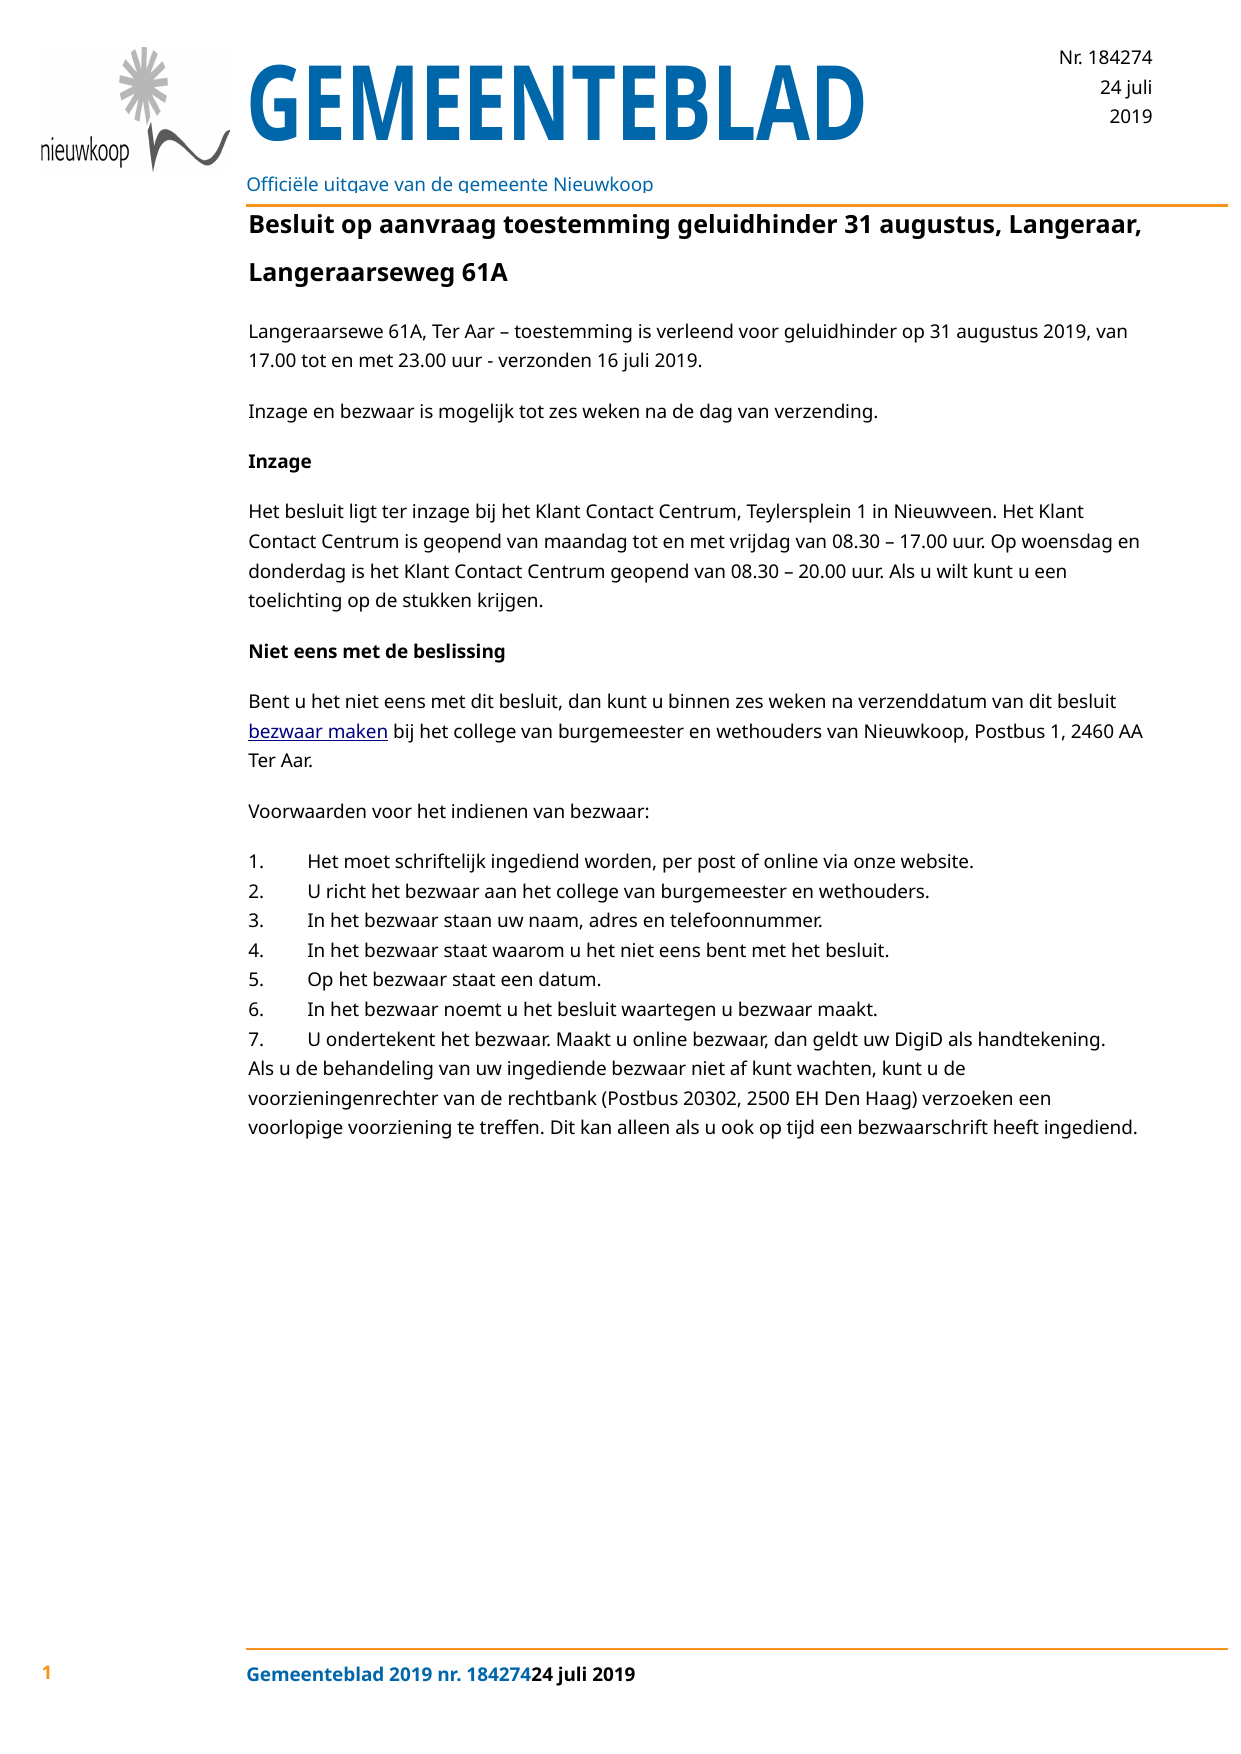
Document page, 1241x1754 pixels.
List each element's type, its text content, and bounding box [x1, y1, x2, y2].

list Het moet schriftelijk ingediend worden, per post of online via onze website. [248, 848, 1152, 874]
text Langeraarsewe 61A, Ter Aar – toestemming is verleend voor geluidhinder op 31 augustus 2019, van 17.00 tot en met 23.00 uur - verzonden 16 juli 2019. [248, 318, 1152, 373]
text Inzage en bezwaar is mogelijk tot zes weken na de dag van verzending. [248, 398, 1152, 424]
list In het bezwaar noemt u het besluit waartegen u bezwaar maakt. [248, 996, 1152, 1022]
text Besluit op aanvraag toestemming geluidhinder 31 augustus, Langeraar, Langeraarseweg 61A [248, 207, 1152, 288]
text Het besluit ligt ter inzage bij het Klant Contact Centrum, Teylersplein 1 in Nieuwveen. Het Klant Contact Centrum is geopend van maandag tot en met vrijdag van 08.30 – 17.00 uur. Op woensdag en donderdag is het Klant Contact Centrum geopend van 08.30 – 20.00 uur. Als u wilt kunt u een toelichting op de stukken krijgen. [248, 499, 1152, 613]
list U ondertekent het bezwaar. Maakt u online bezwaar, dan geldt uw DigiD als handtekening. [248, 1026, 1152, 1052]
list Op het bezwaar staat een datum. [248, 967, 1152, 992]
text Als u de behandeling van uw ingediende bezwaar niet af kunt wachten, kunt u de voorzieningenrechter van de rechtbank (Postbus 20302, 2500 EH Den Haag) verzoeken een voorlopige voorziening te treffen. Dit kan alleen als u ook op tijd een bezwaarschrift heeft ingediend. [248, 1055, 1152, 1140]
text Niet eens met de beslissing [248, 638, 1152, 664]
list U richt het bezwaar aan het college van burgemeester en wethouders. [248, 878, 1152, 904]
text Voorwaarden voor het indienen van bezwaar: [248, 798, 1152, 824]
list In het bezwaar staan uw naam, adres en telefoonnummer. [248, 907, 1152, 933]
list In het bezwaar staat waarom u het niet eens bent met het besluit. [248, 937, 1152, 963]
text Inzage [248, 448, 1152, 474]
picture [41, 47, 231, 172]
text Bent u het niet eens met dit besluit, dan kunt u binnen zes weken na verzenddatum van dit besluit bezwaar maken bij het college van burgemeester en wethouders van Nieuwkoop, Postbus 1, 2460 AA Ter Aar. [248, 688, 1152, 773]
